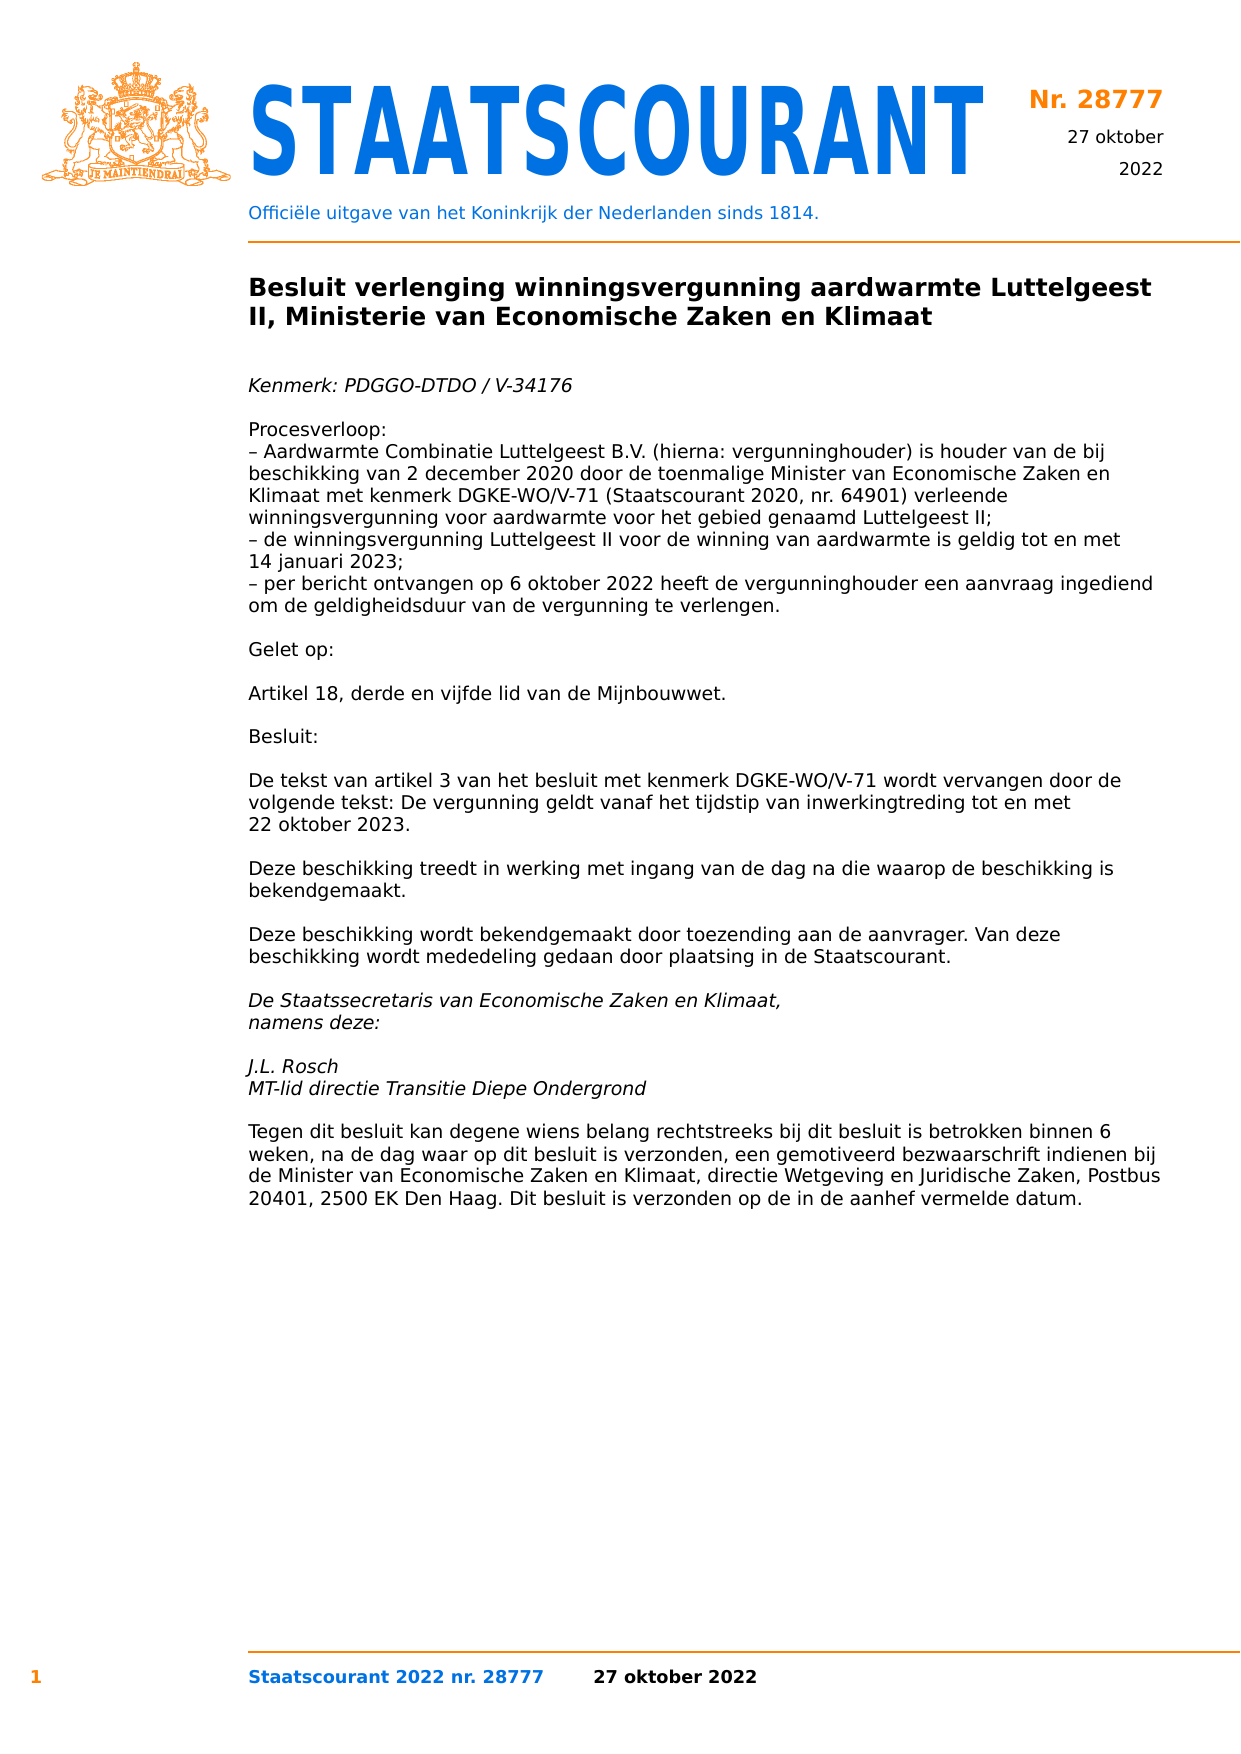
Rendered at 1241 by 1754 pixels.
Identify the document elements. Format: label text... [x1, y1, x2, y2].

text Gelet op: [248, 639, 1163, 661]
text Artikel 18, derde en vijfde lid van de Mijnbouwwet. [248, 682, 1163, 704]
table_header Nr. 28777 [998, 62, 1240, 121]
subtitle Besluit verlenging winningsvergunning aardwarmte Luttelgeest II, Ministerie van Economische Zaken en Klimaat [248, 273, 1163, 331]
picture [41, 62, 231, 186]
table_cell 2022 [998, 153, 1240, 203]
text De Staatssecretaris van Economische Zaken en Klimaat, namens deze: J.L. Rosch MT-lid directie Transitie Diepe Ondergrond [248, 990, 1163, 1099]
text De tekst van artikel 3 van het besluit met kenmerk DGKE-WO/V-71 wordt vervangen door de volgende tekst: De vergunning geldt vanaf het tijdstip van inwerkingtreding tot en met 22 oktober 2023. [248, 770, 1163, 836]
text Besluit: [248, 726, 1163, 748]
table_cell Officiële uitgave van het Koninkrijk der Nederlanden sinds 1814. [248, 203, 1240, 241]
table_cell 27 oktober [998, 121, 1240, 153]
text – de winningsvergunning Luttelgeest II voor de winning van aardwarmte is geldig tot en met 14 januari 2023; [248, 529, 1163, 573]
text – per bericht ontvangen op 6 oktober 2022 heeft de vergunninghouder een aanvraag ingediend om de geldigheidsduur van de vergunning te verlengen. [248, 573, 1163, 617]
text Kenmerk: PDGGO-DTDO / V-34176 [248, 375, 1163, 397]
table_header [25, 62, 248, 241]
text Deze beschikking wordt bekendgemaakt door toezending aan de aanvrager. Van deze beschikking wordt mededeling gedaan door plaatsing in de Staatscourant. [248, 924, 1163, 968]
table_header STAATSCOURANT [248, 62, 998, 203]
text Deze beschikking treedt in werking met ingang van de dag na die waarop de beschikking is bekendgemaakt. [248, 858, 1163, 902]
text – Aardwarmte Combinatie Luttelgeest B.V. (hierna: vergunninghouder) is houder van de bij beschikking van 2 december 2020 door de toenmalige Minister van Economische Zaken en Klimaat met kenmerk DGKE-WO/V-71 (Staatscourant 2020, nr. 64901) verleende winningsvergunning voor aardwarmte voor het gebied genaamd Luttelgeest II; [248, 441, 1163, 529]
text Procesverloop: [248, 419, 1163, 441]
text Tegen dit besluit kan degene wiens belang rechtstreeks bij dit besluit is betrokken binnen 6 weken, na de dag waar op dit besluit is verzonden, een gemotiveerd bezwaarschrift indienen bij de Minister van Economische Zaken en Klimaat, directie Wetgeving en Juridische Zaken, Postbus 20401, 2500 EK Den Haag. Dit besluit is verzonden op de in de aanhef vermelde datum. [248, 1121, 1163, 1209]
